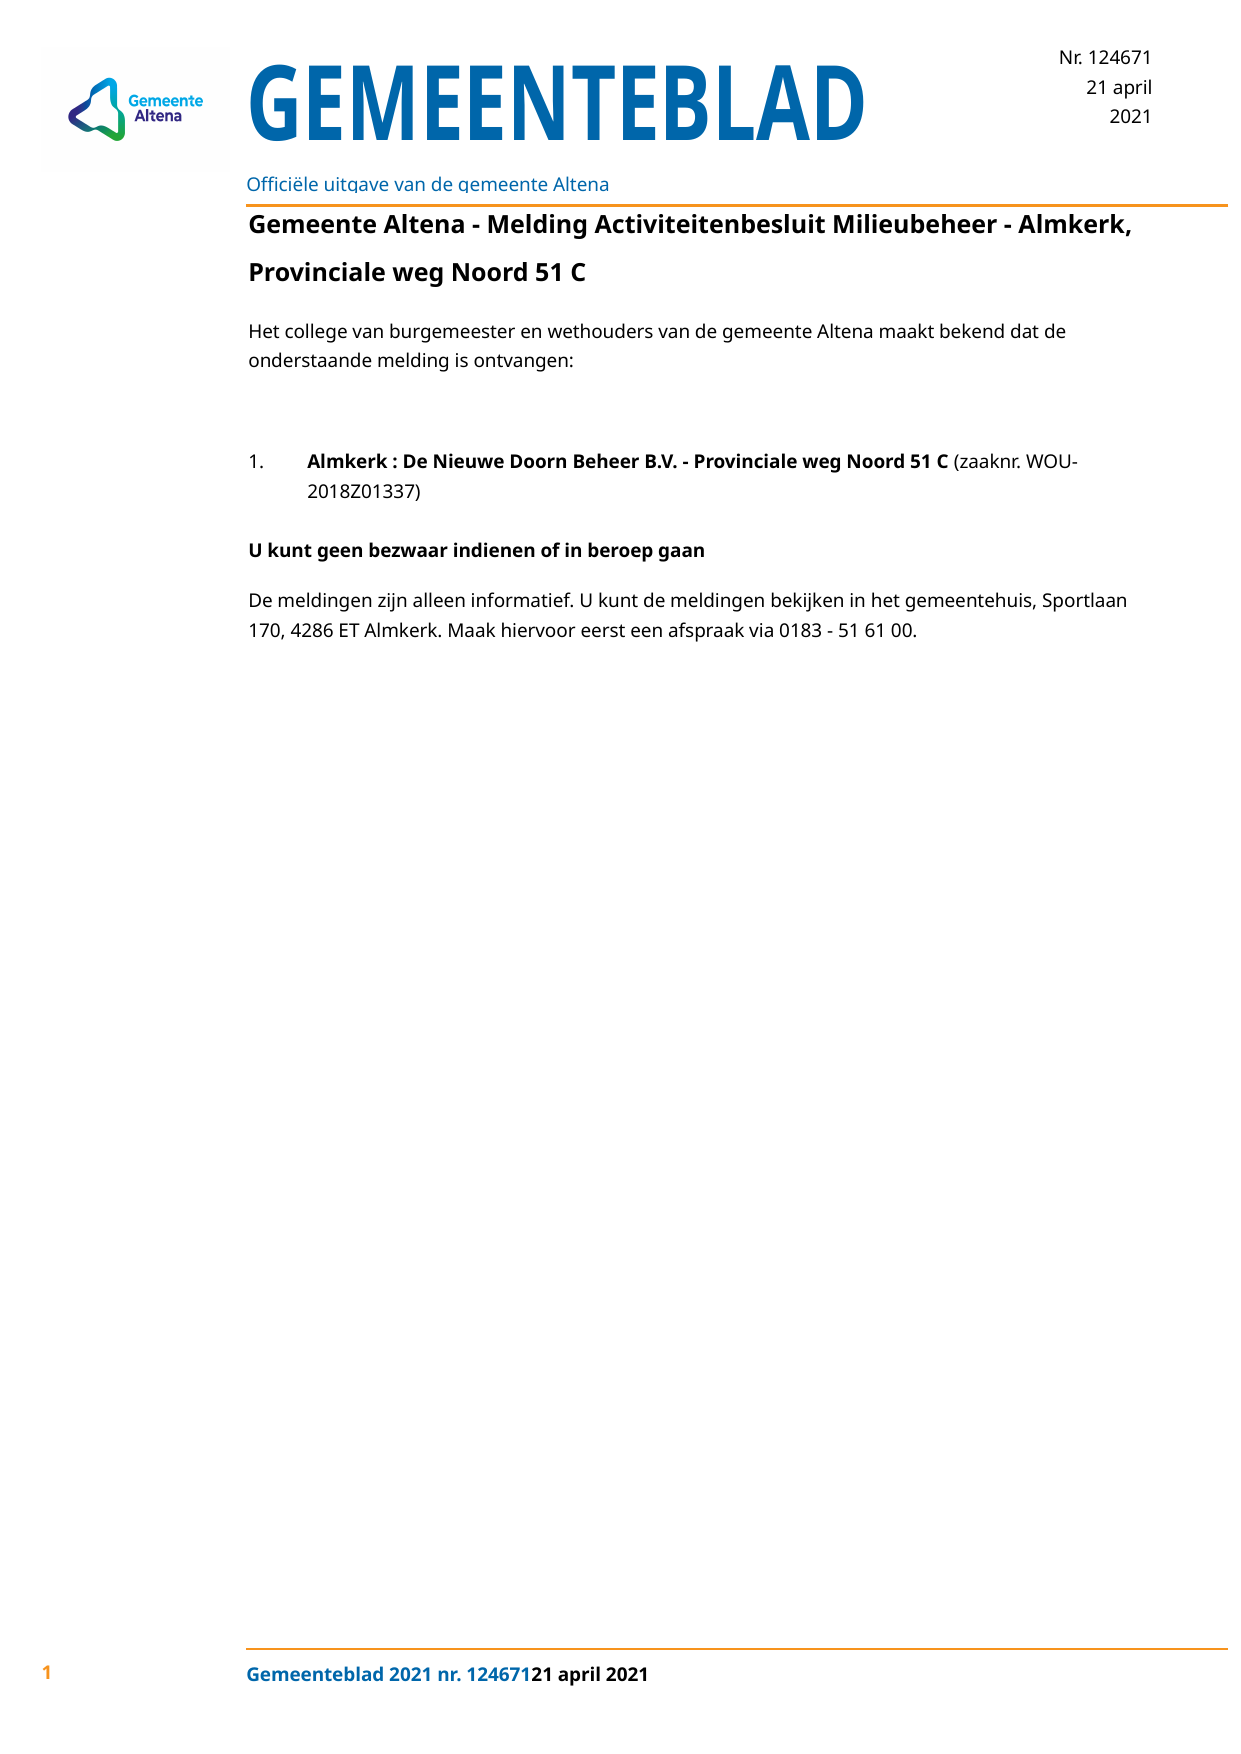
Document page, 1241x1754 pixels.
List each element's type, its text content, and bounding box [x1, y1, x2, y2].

text De meldingen zijn alleen informatief. U kunt de meldingen bekijken in het gemeentehuis, Sportlaan 170, 4286 ET Almkerk. Maak hiervoor eerst een afspraak via 0183 - 51 61 00. [248, 587, 1152, 643]
picture [41, 47, 231, 172]
text U kunt geen bezwaar indienen of in beroep gaan [248, 537, 1152, 563]
text Het college van burgemeester en wethouders van de gemeente Altena maakt bekend dat de onderstaande melding is ontvangen: [248, 318, 1152, 373]
text Gemeente Altena - Melding Activiteitenbesluit Milieubeheer - Almkerk, Provinciale weg Noord 51 C [248, 207, 1152, 288]
list Almkerk : De Nieuwe Doorn Beheer B.V. - Provinciale weg Noord 51 C (zaaknr. WOU-2018Z01337) [248, 448, 1152, 504]
